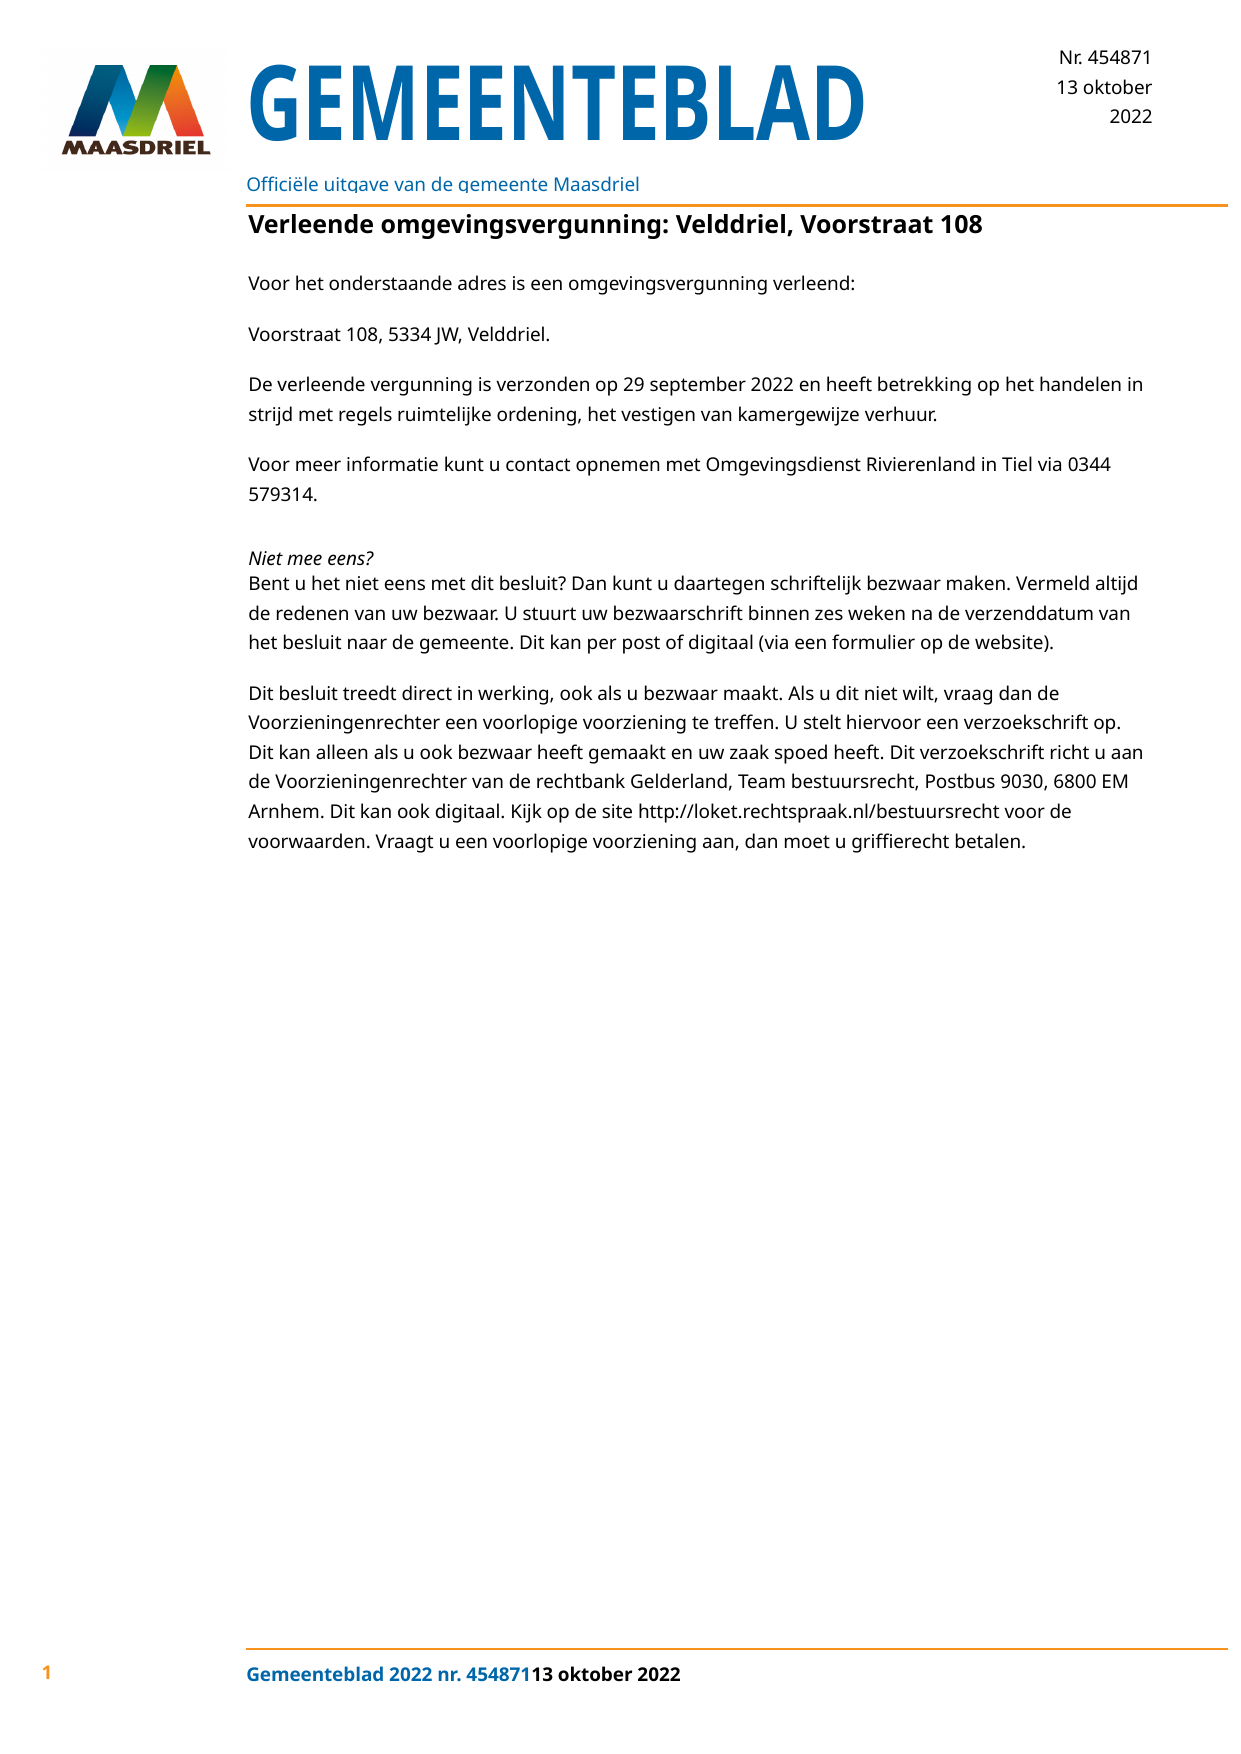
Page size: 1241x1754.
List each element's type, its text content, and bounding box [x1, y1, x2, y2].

text Bent u het niet eens met dit besluit? Dan kunt u daartegen schriftelijk bezwaar maken. Vermeld altijd de redenen van uw bezwaar. U stuurt uw bezwaarschrift binnen zes weken na de verzenddatum van het besluit naar de gemeente. Dit kan per post of digitaal (via een formulier op de website). [248, 570, 1152, 655]
picture [41, 47, 231, 172]
text Dit besluit treedt direct in werking, ook als u bezwaar maakt. Als u dit niet wilt, vraag dan de Voorzieningenrechter een voorlopige voorziening te treffen. U stelt hiervoor een verzoekschrift op. Dit kan alleen als u ook bezwaar heeft gemaakt en uw zaak spoed heeft. Dit verzoekschrift richt u aan de Voorzieningenrechter van de rechtbank Gelderland, Team bestuursrecht, Postbus 9030, 6800 EM Arnhem. Dit kan ook digitaal. Kijk op de site http://loket.rechtspraak.nl/bestuursrecht voor de voorwaarden. Vraagt u een voorlopige voorziening aan, dan moet u griffierecht betalen. [248, 680, 1152, 854]
text Voorstraat 108, 5334 JW, Velddriel. [248, 321, 1152, 346]
text De verleende vergunning is verzonden op 29 september 2022 en heeft betrekking op het handelen in strijd met regels ruimtelijke ordening, het vestigen van kamergewijze verhuur. [248, 371, 1152, 426]
text Voor meer informatie kunt u contact opnemen met Omgevingsdienst Rivierenland in Tiel via 0344 579314. [248, 451, 1152, 506]
text Voor het onderstaande adres is een omgevingsvergunning verleend: [248, 270, 1152, 296]
text Niet mee eens? [248, 545, 1152, 570]
text Verleende omgevingsvergunning: Velddriel, Voorstraat 108 [248, 207, 1152, 241]
